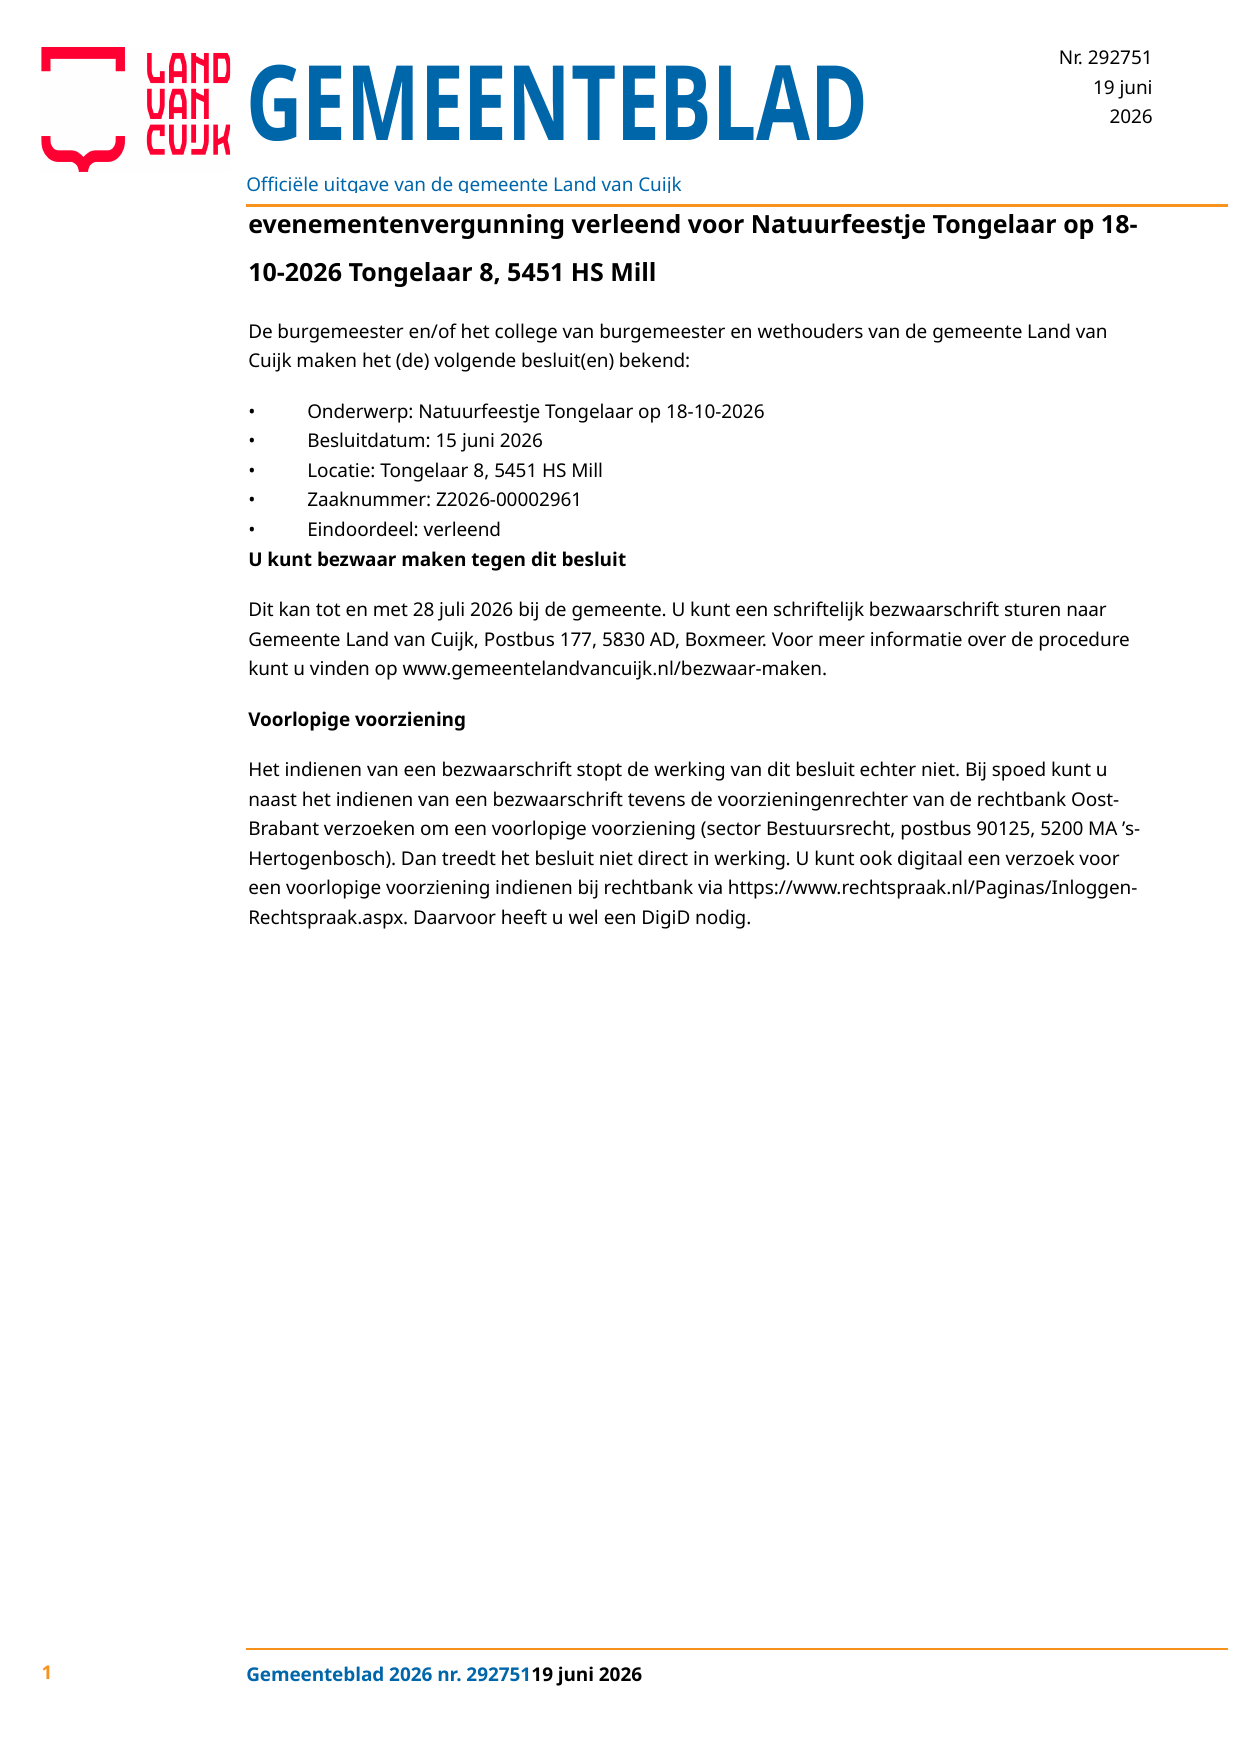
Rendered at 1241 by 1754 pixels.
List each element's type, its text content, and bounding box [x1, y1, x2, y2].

text Het indienen van een bezwaarschrift stopt de werking van dit besluit echter niet. Bij spoed kunt u naast het indienen van een bezwaarschrift tevens de voorzieningenrechter van de rechtbank Oost-Brabant verzoeken om een voorlopige voorziening (sector Bestuursrecht, postbus 90125, 5200 MA ’s-Hertogenbosch). Dan treedt het besluit niet direct in werking. U kunt ook digitaal een verzoek voor een voorlopige voorziening indienen bij rechtbank via https://www.rechtspraak.nl/Paginas/Inloggen-Rechtspraak.aspx. Daarvoor heeft u wel een DigiD nodig. [248, 756, 1152, 930]
list Locatie: Tongelaar 8, 5451 HS Mill [248, 457, 1152, 483]
list Eindoordeel: verleend [248, 516, 1152, 542]
list Zaaknummer: Z2026-00002961 [248, 487, 1152, 512]
picture [41, 47, 231, 172]
text Voorlopige voorziening [248, 706, 1152, 732]
text De burgemeester en/of het college van burgemeester en wethouders van de gemeente Land van Cuijk maken het (de) volgende besluit(en) bekend: [248, 318, 1152, 373]
list Onderwerp: Natuurfeestje Tongelaar op 18-10-2026 [248, 398, 1152, 424]
text U kunt bezwaar maken tegen dit besluit [248, 546, 1152, 572]
text Dit kan tot en met 28 juli 2026 bij de gemeente. U kunt een schriftelijk bezwaarschrift sturen naar Gemeente Land van Cuijk, Postbus 177, 5830 AD, Boxmeer. Voor meer informatie over de procedure kunt u vinden op www.gemeentelandvancuijk.nl/bezwaar-maken. [248, 596, 1152, 681]
text evenementenvergunning verleend voor Natuurfeestje Tongelaar op 18-10-2026 Tongelaar 8, 5451 HS Mill [248, 207, 1152, 288]
list Besluitdatum: 15 juni 2026 [248, 427, 1152, 453]
